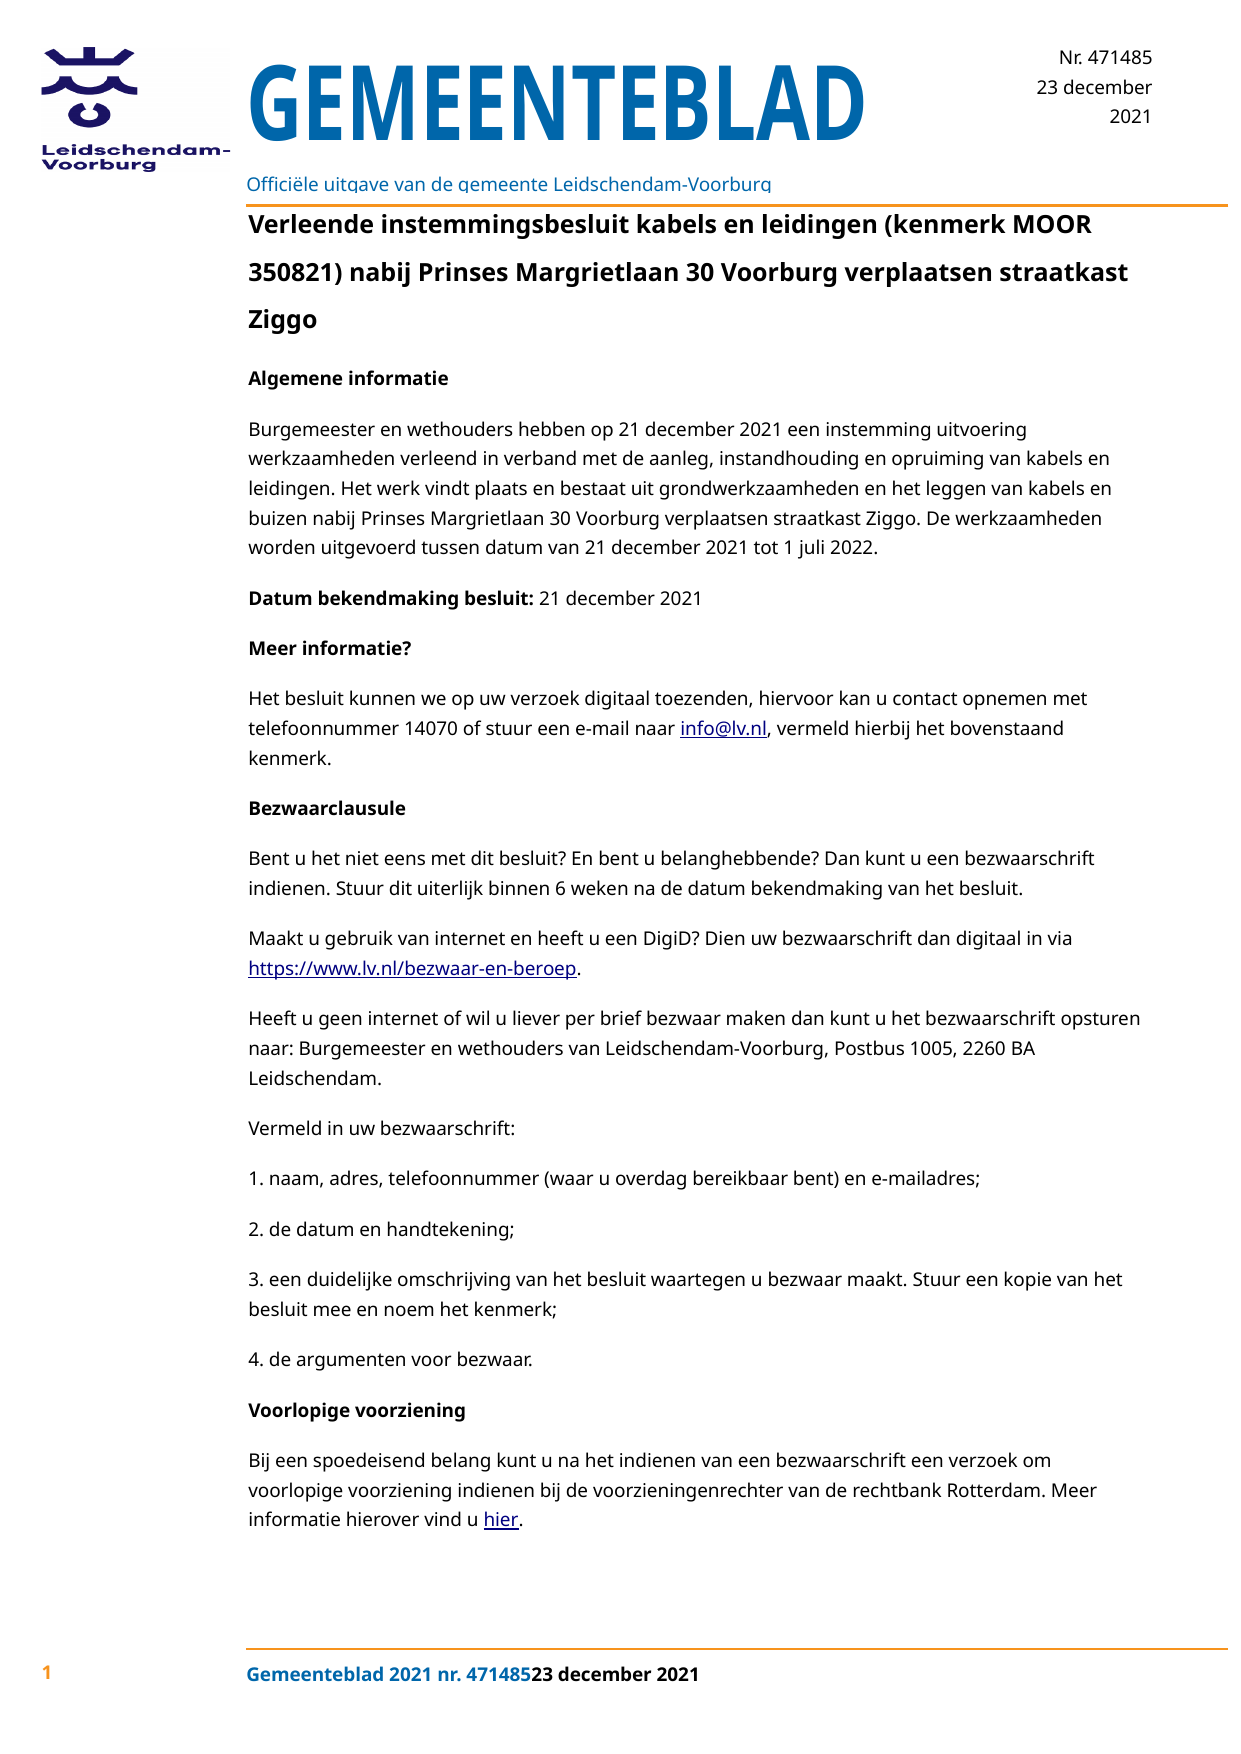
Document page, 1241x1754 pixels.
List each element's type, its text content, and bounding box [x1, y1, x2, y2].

text Maakt u gebruik van internet en heeft u een DigiD? Dien uw bezwaarschrift dan digitaal in via https://www.lv.nl/bezwaar-en-beroep. [248, 926, 1152, 981]
text Heeft u geen internet of wil u liever per brief bezwaar maken dan kunt u het bezwaarschrift opsturen naar: Burgemeester en wethouders van Leidschendam-Voorburg, Postbus 1005, 2260 BA Leidschendam. [248, 1006, 1152, 1090]
text Datum bekendmaking besluit: 21 december 2021 [248, 585, 1152, 610]
text Algemene informatie [248, 366, 1152, 391]
text Bent u het niet eens met dit besluit? En bent u belanghebbende? Dan kunt u een bezwaarschrift indienen. Stuur dit uiterlijk binnen 6 weken na de datum bekendmaking van het besluit. [248, 846, 1152, 901]
text 1. naam, adres, telefoonnummer (waar u overdag bereikbaar bent) en e-mailadres; [248, 1166, 1152, 1191]
text Bij een spoedeisend belang kunt u na het indienen van een bezwaarschrift een verzoek om voorlopige voorziening indienen bij de voorzieningenrechter van de rechtbank Rotterdam. Meer informatie hierover vind u hier. [248, 1447, 1152, 1532]
text 3. een duidelijke omschrijving van het besluit waartegen u bezwaar maakt. Stuur een kopie van het besluit mee en noem het kenmerk; [248, 1266, 1152, 1322]
text 4. de argumenten voor bezwaar. [248, 1346, 1152, 1372]
text Voorlopige voorziening [248, 1397, 1152, 1422]
text Het besluit kunnen we op uw verzoek digitaal toezenden, hiervoor kan u contact opnemen met telefoonnummer 14070 of stuur een e-mail naar info@lv.nl, vermeld hierbij het bovenstaand kenmerk. [248, 686, 1152, 770]
text Meer informatie? [248, 635, 1152, 661]
text Burgemeester en wethouders hebben op 21 december 2021 een instemming uitvoering werkzaamheden verleend in verband met de aanleg, instandhouding en opruiming van kabels en leidingen. Het werk vindt plaats en bestaat uit grondwerkzaamheden en het leggen van kabels en buizen nabij Prinses Margrietlaan 30 Voorburg verplaatsen straatkast Ziggo. De werkzaamheden worden uitgevoerd tussen datum van 21 december 2021 tot 1 juli 2022. [248, 416, 1152, 560]
text 2. de datum en handtekening; [248, 1216, 1152, 1242]
text Vermeld in uw bezwaarschrift: [248, 1115, 1152, 1141]
text Bezwaarclausule [248, 795, 1152, 821]
text Verleende instemmingsbesluit kabels en leidingen (kenmerk MOOR 350821) nabij Prinses Margrietlaan 30 Voorburg verplaatsen straatkast Ziggo [248, 207, 1152, 336]
picture [41, 47, 231, 172]
